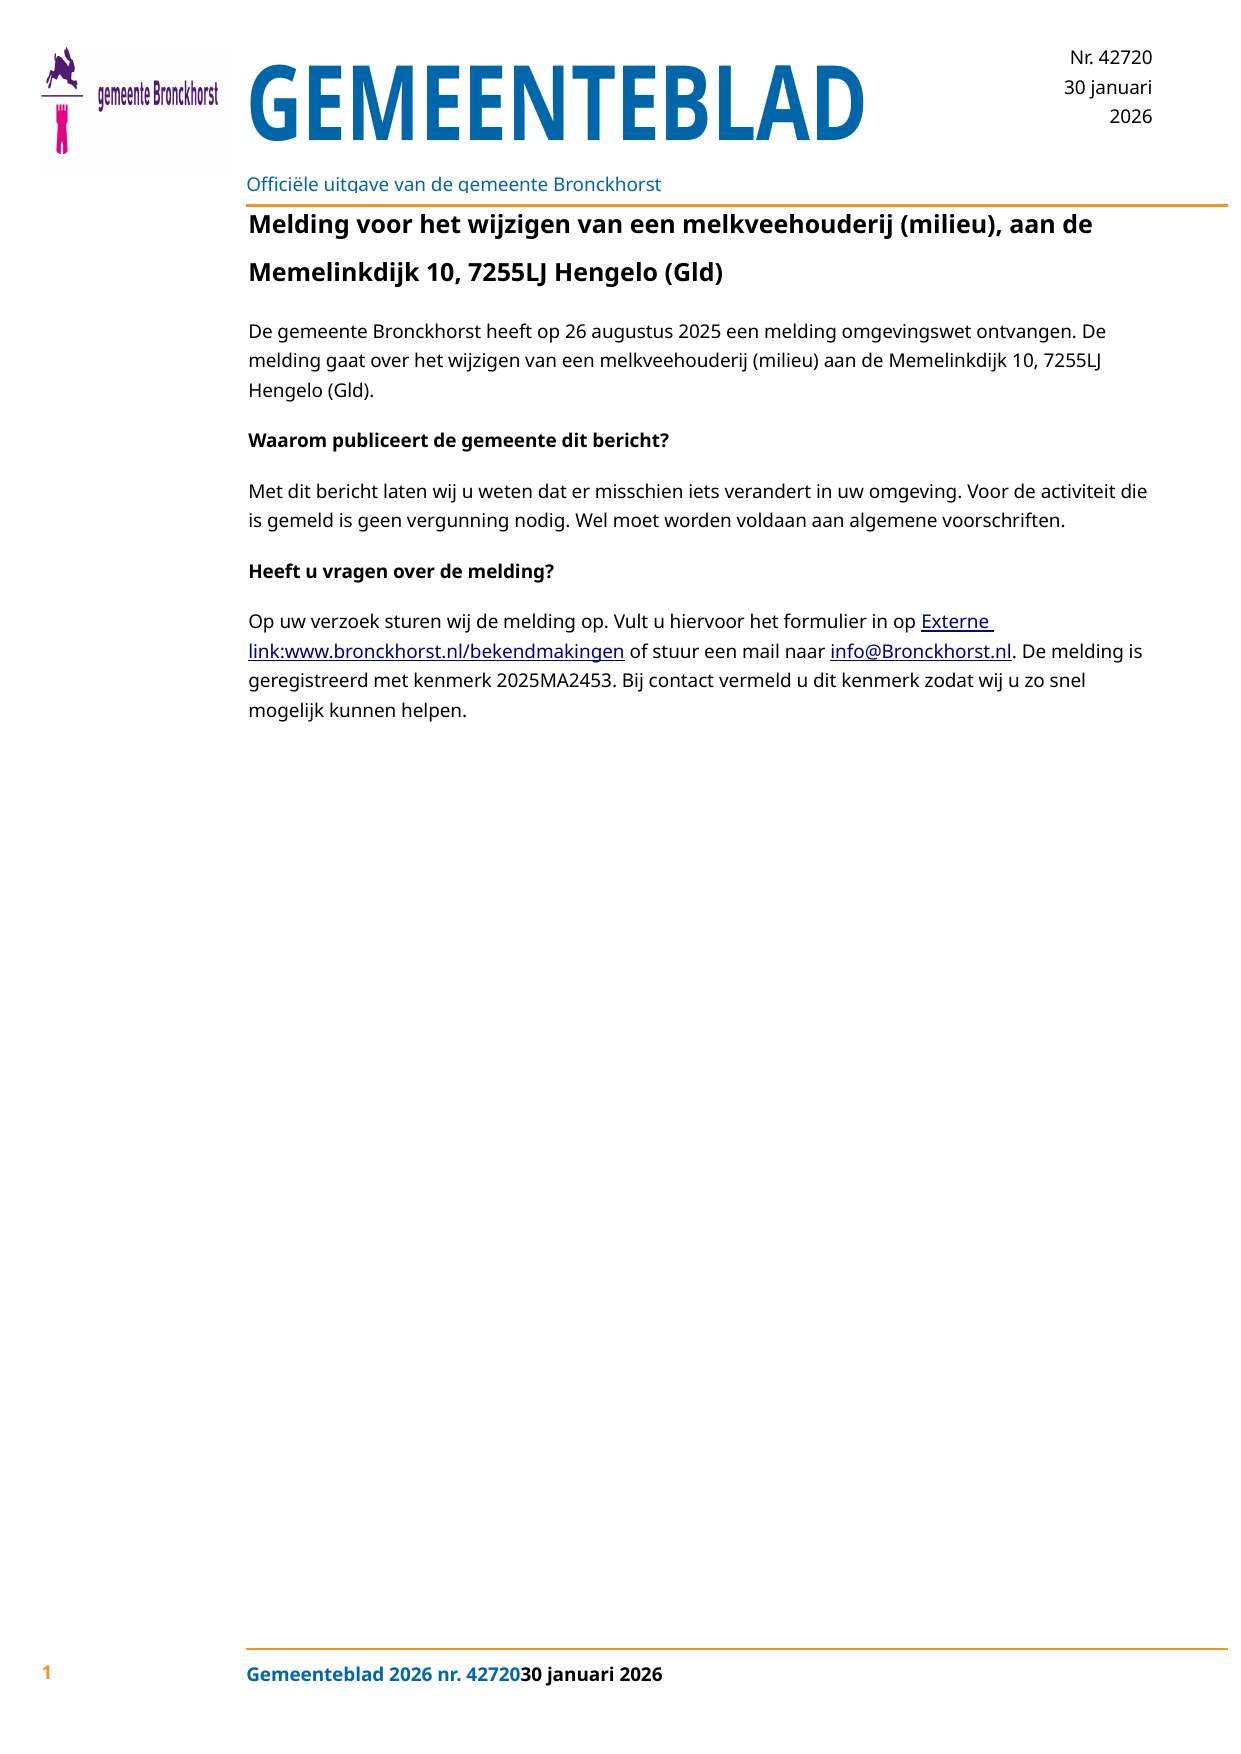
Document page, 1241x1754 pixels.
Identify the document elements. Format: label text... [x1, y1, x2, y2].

text Heeft u vragen over de melding? [248, 558, 1152, 584]
text Waarom publiceert de gemeente dit bericht? [248, 427, 1152, 453]
text Op uw verzoek sturen wij de melding op. Vult u hiervoor het formulier in op Externe link:www.bronckhorst.nl/bekendmakingen of stuur een mail naar info@Bronckhorst.nl. De melding is geregistreerd met kenmerk 2025MA2453. Bij contact vermeld u dit kenmerk zodat wij u zo snel mogelijk kunnen helpen. [248, 608, 1152, 723]
text De gemeente Bronckhorst heeft op 26 augustus 2025 een melding omgevingswet ontvangen. De melding gaat over het wijzigen van een melkveehouderij (milieu) aan de Memelinkdijk 10, 7255LJ Hengelo (Gld). [248, 318, 1152, 403]
text Met dit bericht laten wij u weten dat er misschien iets verandert in uw omgeving. Voor de activiteit die is gemeld is geen vergunning nodig. Wel moet worden voldaan aan algemene voorschriften. [248, 478, 1152, 533]
text Melding voor het wijzigen van een melkveehouderij (milieu), aan de Memelinkdijk 10, 7255LJ Hengelo (Gld) [248, 207, 1152, 288]
picture [41, 47, 231, 172]
